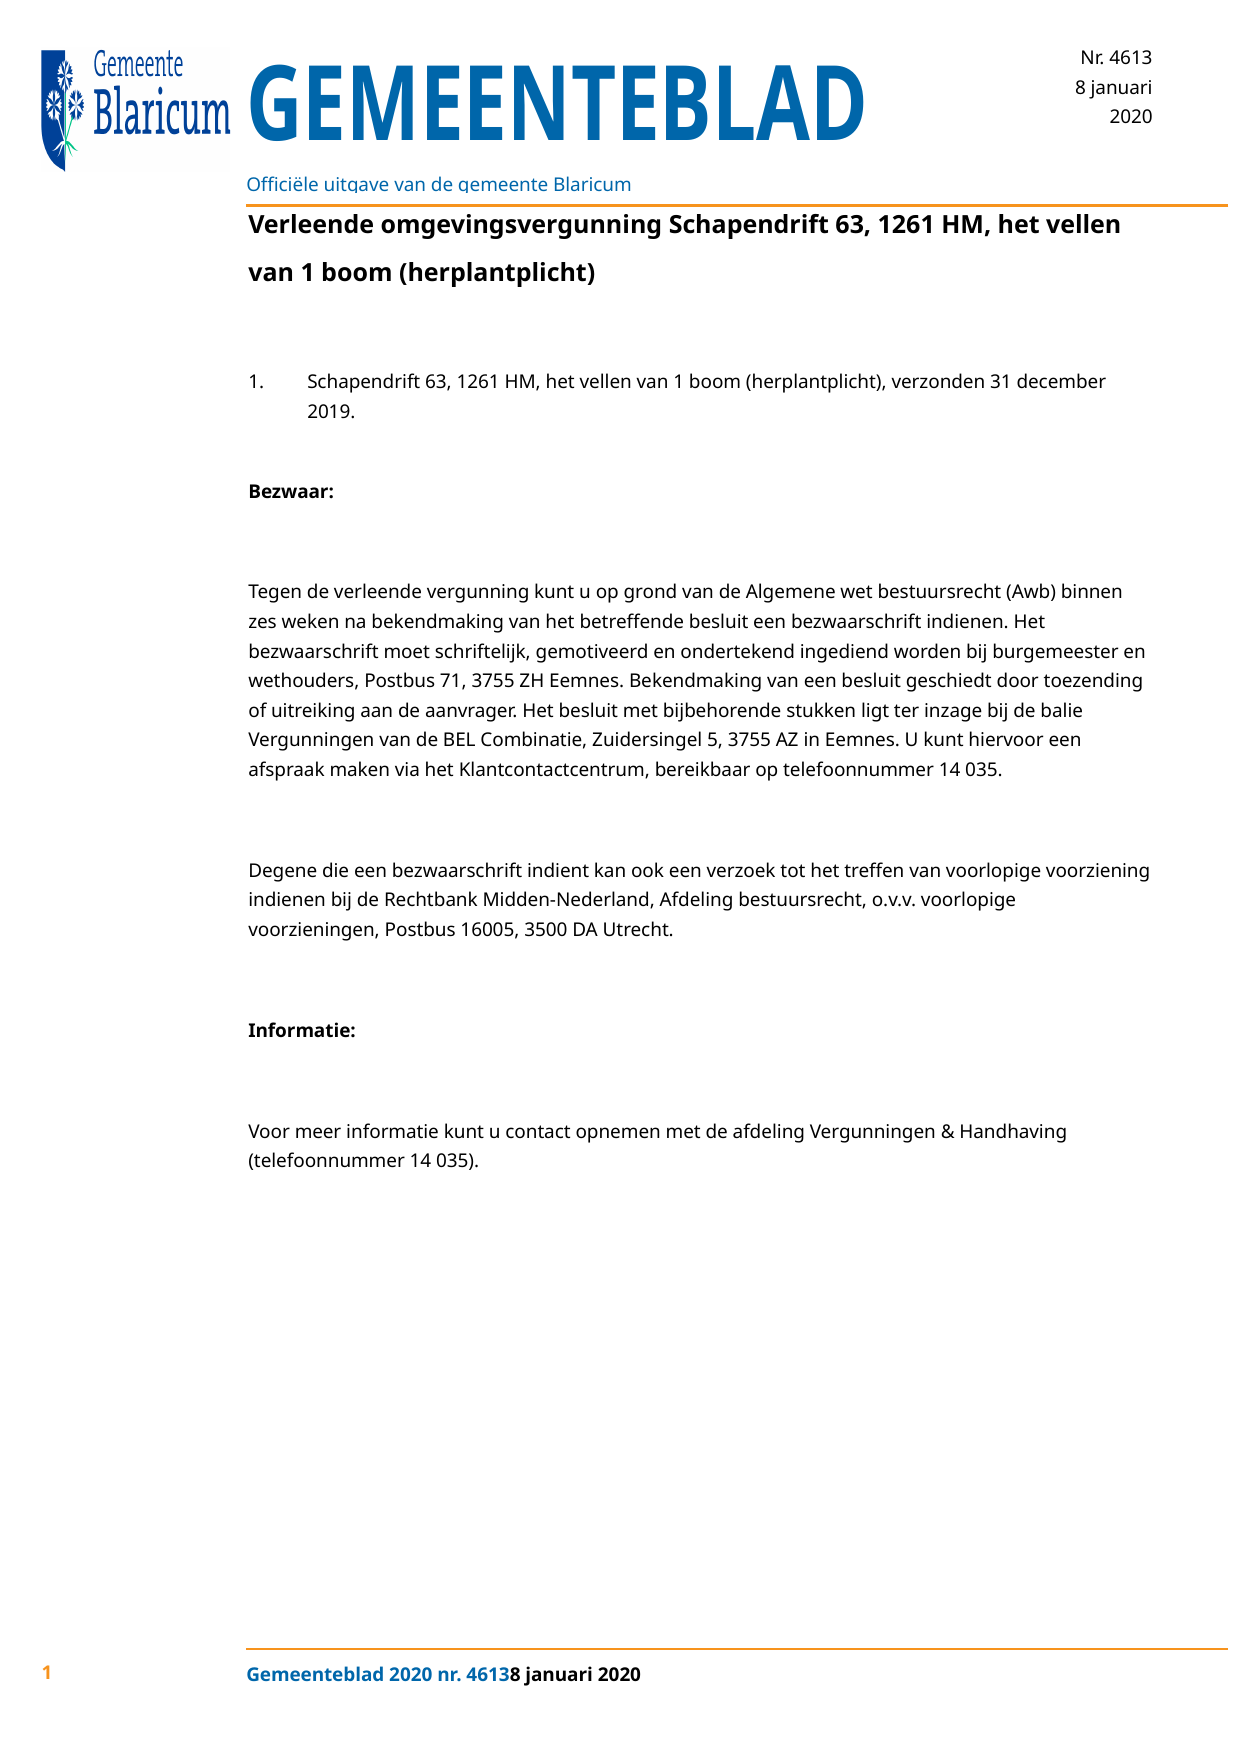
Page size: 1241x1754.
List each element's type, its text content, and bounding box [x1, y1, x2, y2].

picture [41, 47, 231, 172]
list Schapendrift 63, 1261 HM, het vellen van 1 boom (herplantplicht), verzonden 31 december 2019. [248, 368, 1152, 424]
text Voor meer informatie kunt u contact opnemen met de afdeling Vergunningen & Handhaving (telefoonnummer 14 035). [248, 1118, 1152, 1173]
text Bezwaar: [248, 478, 1152, 504]
text Tegen de verleende vergunning kunt u op grond van de Algemene wet bestuursrecht (Awb) binnen zes weken na bekendmaking van het betreffende besluit een bezwaarschrift indienen. Het bezwaarschrift moet schriftelijk, gemotiveerd en ondertekend ingediend worden bij burgemeester en wethouders, Postbus 71, 3755 ZH Eemnes. Bekendmaking van een besluit geschiedt door toezending of uitreiking aan de aanvrager. Het besluit met bijbehorende stukken ligt ter inzage bij de balie Vergunningen van de BEL Combinatie, Zuidersingel 5, 3755 AZ in Eemnes. U kunt hiervoor een afspraak maken via het Klantcontactcentrum, bereikbaar op telefoonnummer 14 035. [248, 579, 1152, 782]
text Degene die een bezwaarschrift indient kan ook een verzoek tot het treffen van voorlopige voorziening indienen bij de Rechtbank Midden-Nederland, Afdeling bestuursrecht, o.v.v. voorlopige voorzieningen, Postbus 16005, 3500 DA Utrecht. [248, 857, 1152, 942]
text Informatie: [248, 1017, 1152, 1043]
text Verleende omgevingsvergunning Schapendrift 63, 1261 HM, het vellen van 1 boom (herplantplicht) [248, 207, 1152, 288]
